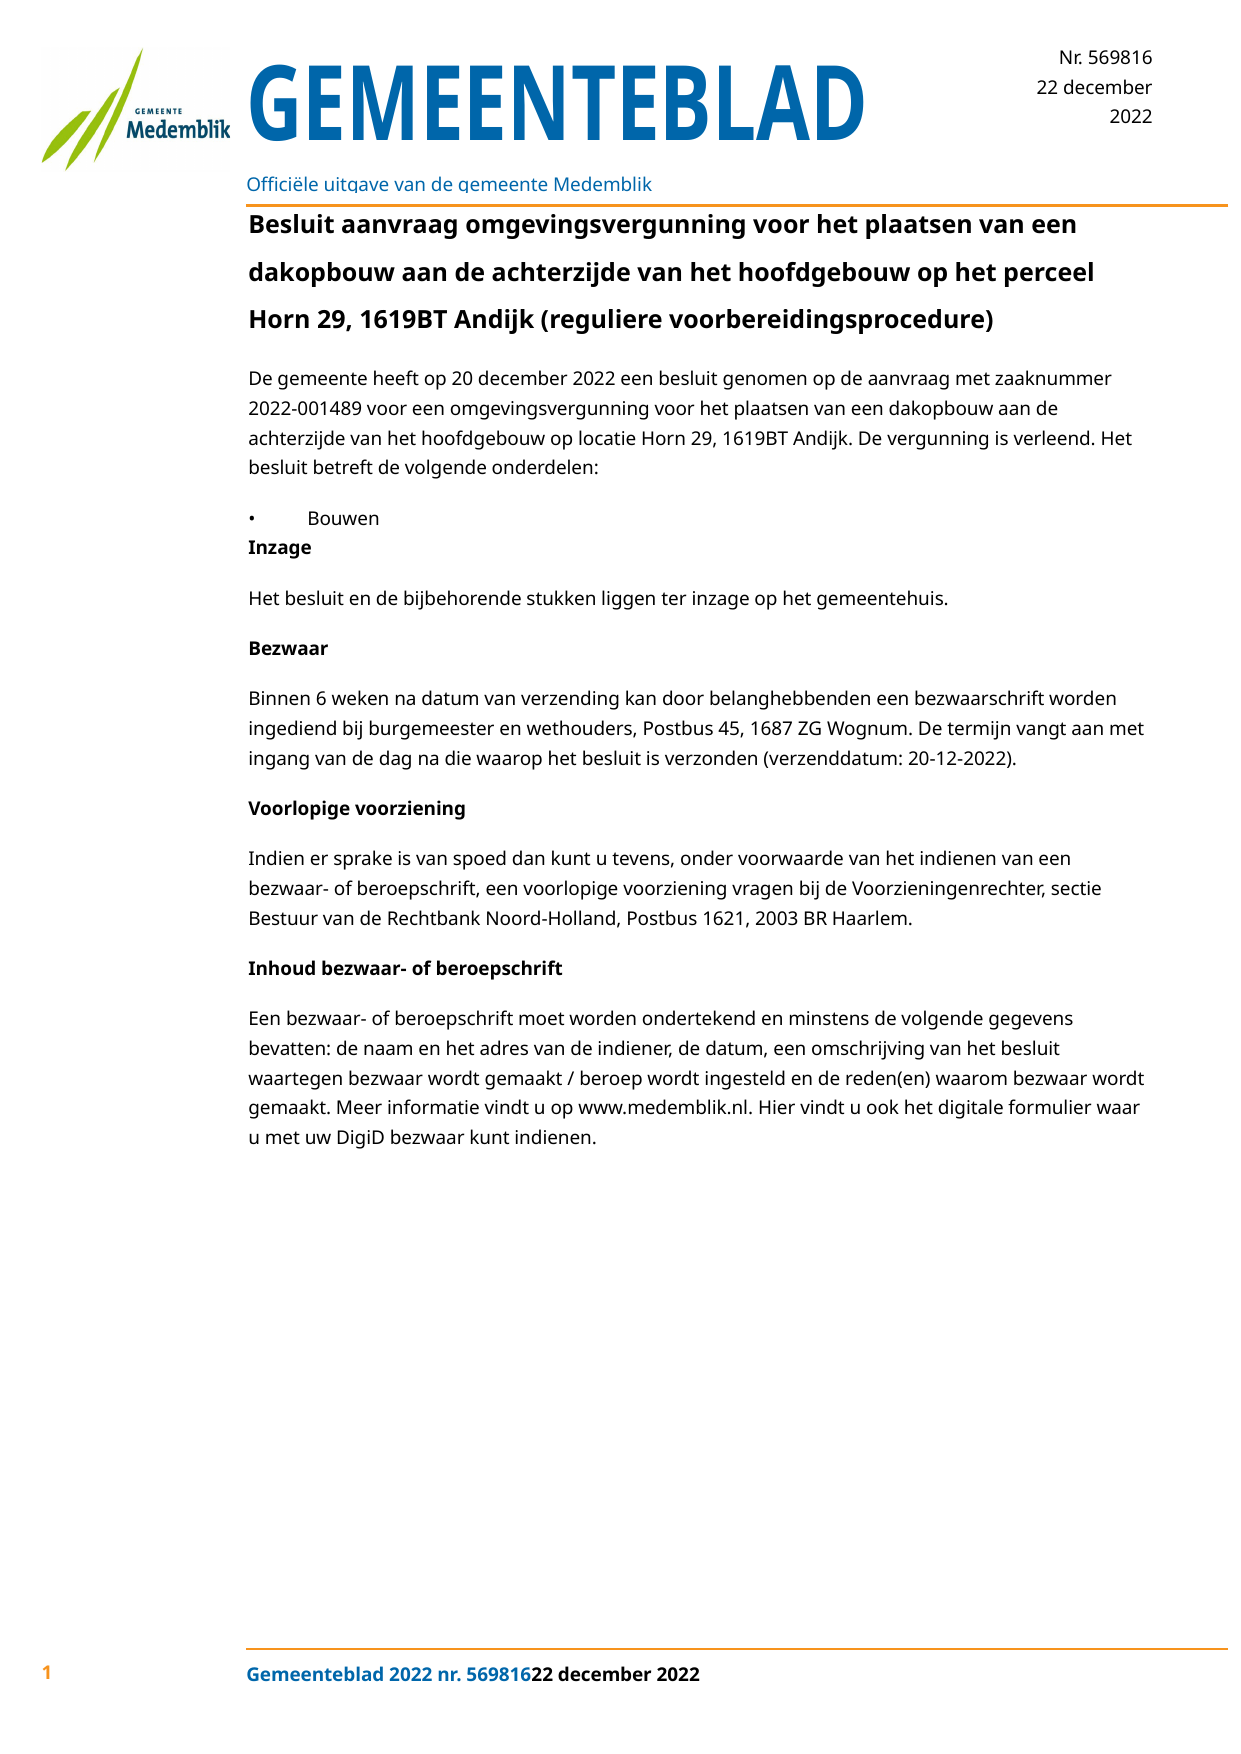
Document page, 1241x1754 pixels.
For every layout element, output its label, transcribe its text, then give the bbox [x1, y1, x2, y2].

text Een bezwaar- of beroepschrift moet worden ondertekend en minstens de volgende gegevens bevatten: de naam en het adres van de indiener, de datum, een omschrijving van het besluit waartegen bezwaar wordt gemaakt / beroep wordt ingesteld en de reden(en) waarom bezwaar wordt gemaakt. Meer informatie vindt u op www.medemblik.nl. Hier vindt u ook het digitale formulier waar u met uw DigiD bezwaar kunt indienen. [248, 1006, 1152, 1149]
text Besluit aanvraag omgevingsvergunning voor het plaatsen van een dakopbouw aan de achterzijde van het hoofdgebouw op het perceel Horn 29, 1619BT Andijk (reguliere voorbereidingsprocedure) [248, 207, 1152, 336]
text Voorlopige voorziening [248, 795, 1152, 821]
text Inzage [248, 534, 1152, 560]
list Bouwen [248, 505, 1152, 530]
text Inhoud bezwaar- of beroepschrift [248, 955, 1152, 981]
text De gemeente heeft op 20 december 2022 een besluit genomen op de aanvraag met zaaknummer 2022-001489 voor een omgevingsvergunning voor het plaatsen van een dakopbouw aan de achterzijde van het hoofdgebouw op locatie Horn 29, 1619BT Andijk. De vergunning is verleend. Het besluit betreft de volgende onderdelen: [248, 366, 1152, 480]
text Bezwaar [248, 635, 1152, 661]
picture [41, 47, 231, 172]
text Indien er sprake is van spoed dan kunt u tevens, onder voorwaarde van het indienen van een bezwaar- of beroepschrift, een voorlopige voorziening vragen bij de Voorzieningenrechter, sectie Bestuur van de Rechtbank Noord-Holland, Postbus 1621, 2003 BR Haarlem. [248, 846, 1152, 930]
text Binnen 6 weken na datum van verzending kan door belanghebbenden een bezwaarschrift worden ingediend bij burgemeester en wethouders, Postbus 45, 1687 ZG Wognum. De termijn vangt aan met ingang van de dag na die waarop het besluit is verzonden (verzenddatum: 20-12-2022). [248, 686, 1152, 770]
text Het besluit en de bijbehorende stukken liggen ter inzage op het gemeentehuis. [248, 585, 1152, 610]
